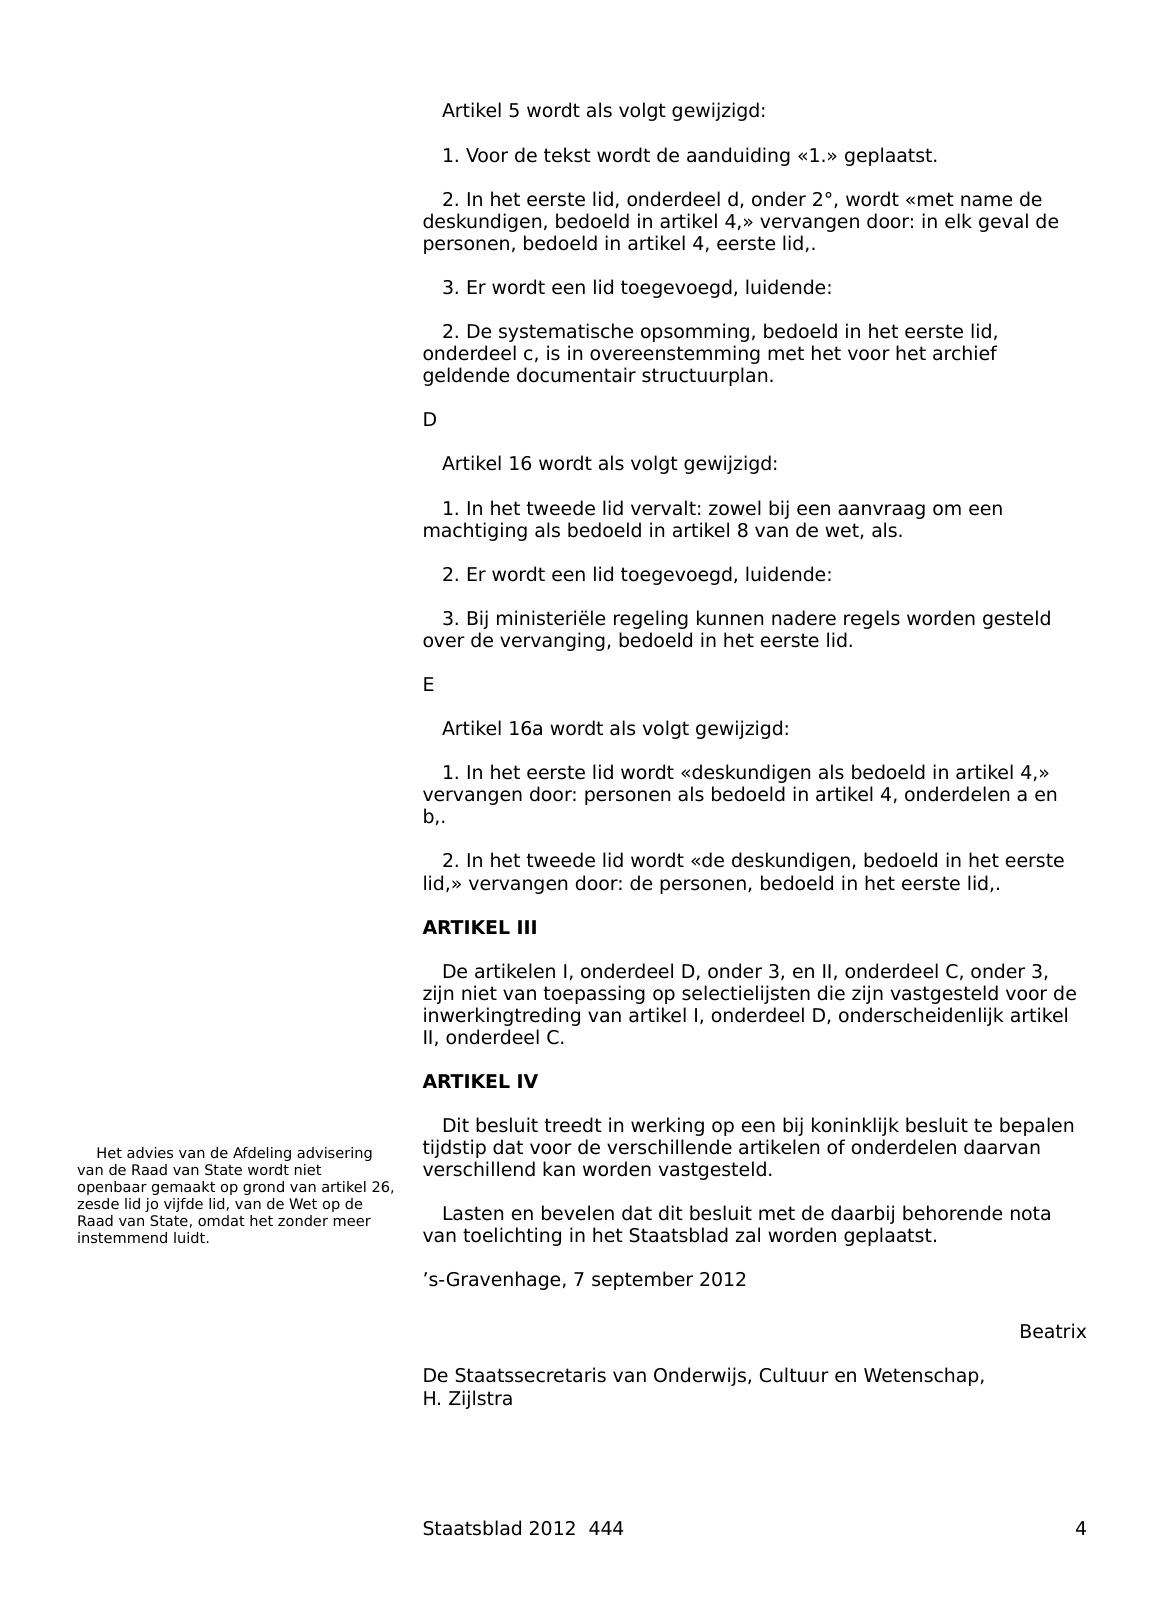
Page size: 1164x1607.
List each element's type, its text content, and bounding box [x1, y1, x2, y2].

text Artikel 16a wordt als volgt gewijzigd: [422, 718, 1087, 740]
text Beatrix [422, 1321, 1087, 1343]
text De Staatssecretaris van Onderwijs, Cultuur en Wetenschap, H. Zijlstra [422, 1365, 1087, 1409]
text 2. Er wordt een lid toegevoegd, luidende: [422, 564, 1087, 586]
text Artikel 5 wordt als volgt gewijzigd: [422, 100, 1087, 122]
text E [422, 674, 1087, 696]
subtitle ARTIKEL III [422, 917, 1087, 938]
text 2. In het eerste lid, onderdeel d, onder 2°, wordt «met name de deskundigen, bedoeld in artikel 4,» vervangen door: in elk geval de personen, bedoeld in artikel 4, eerste lid,. [422, 189, 1087, 255]
text 1. Voor de tekst wordt de aanduiding «1.» geplaatst. [422, 144, 1087, 167]
text Artikel 16 wordt als volgt gewijzigd: [422, 453, 1087, 475]
text 2. De systematische opsomming, bedoeld in het eerste lid, onderdeel c, is in overeenstemming met het voor het archief geldende documentair structuurplan. [422, 321, 1087, 387]
text 3. Er wordt een lid toegevoegd, luidende: [422, 277, 1087, 299]
text 3. Bij ministeriële regeling kunnen nadere regels worden gesteld over de vervanging, bedoeld in het eerste lid. [422, 608, 1087, 652]
subtitle ARTIKEL IV [422, 1071, 1087, 1093]
text 1. In het tweede lid vervalt: zowel bij een aanvraag om een machtiging als bedoeld in artikel 8 van de wet, als. [422, 497, 1087, 541]
text Lasten en bevelen dat dit besluit met de daarbij behorende nota van toelichting in het Staatsblad zal worden geplaatst. [422, 1203, 1087, 1247]
text Dit besluit treedt in werking op een bij koninklijk besluit te bepalen tijdstip dat voor de verschillende artikelen of onderdelen daarvan verschillend kan worden vastgesteld. [422, 1115, 1087, 1181]
text Het advies van de Afdeling advisering van de Raad van State wordt niet openbaar gemaakt op grond van artikel 26, zesde lid jo vijfde lid, van de Wet op de Raad van State, omdat het zonder meer instemmend luidt. [77, 1145, 396, 1247]
text ’s-Gravenhage, 7 september 2012 [422, 1269, 1087, 1291]
text De artikelen I, onderdeel D, onder 3, en II, onderdeel C, onder 3, zijn niet van toepassing op selectielijsten die zijn vastgesteld voor de inwerkingtreding van artikel I, onderdeel D, onderscheidenlijk artikel II, onderdeel C. [422, 961, 1087, 1049]
text 1. In het eerste lid wordt «deskundigen als bedoeld in artikel 4,» vervangen door: personen als bedoeld in artikel 4, onderdelen a en b,. [422, 762, 1087, 828]
text 2. In het tweede lid wordt «de deskundigen, bedoeld in het eerste lid,» vervangen door: de personen, bedoeld in het eerste lid,. [422, 850, 1087, 894]
text D [422, 409, 1087, 431]
